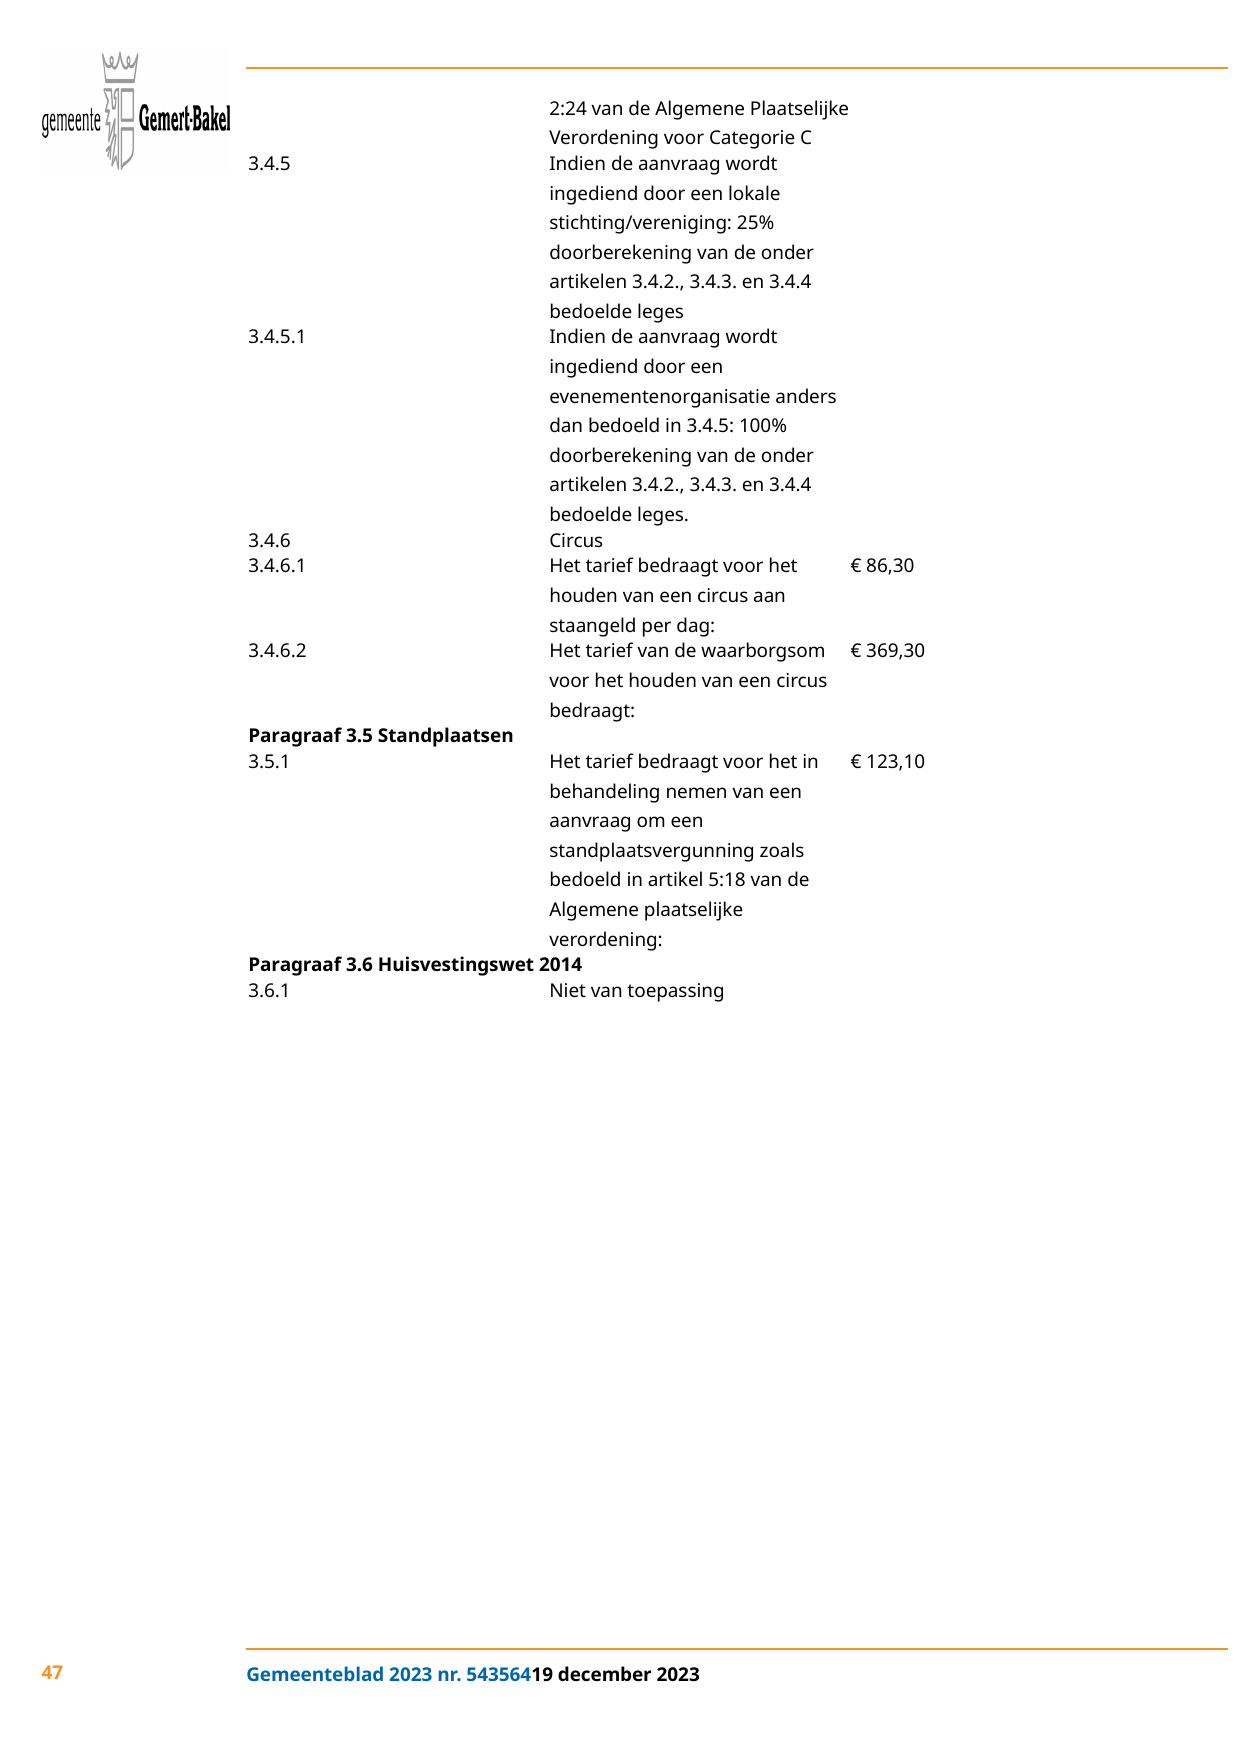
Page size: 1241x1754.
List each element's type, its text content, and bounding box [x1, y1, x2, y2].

table_cell € 123,10 [850, 748, 1152, 951]
table_cell 3.4.5.1 [248, 324, 549, 527]
table_cell Niet van toepassing [549, 977, 850, 1003]
table_cell [850, 95, 1152, 150]
table_cell Het tarief van de waarborgsom voor het houden van een circus bedraagt: [549, 638, 850, 722]
table_cell Indien de aanvraag wordt ingediend door een lokale stichting/vereniging: 25% doorberekening van de onder artikelen 3.4.2., 3.4.3. en 3.4.4 bedoelde leges [549, 150, 850, 324]
table_cell Het tarief bedraagt voor het in behandeling nemen van een aanvraag om een standplaatsvergunning zoals bedoeld in artikel 5:18 van de Algemene plaatselijke verordening: [549, 748, 850, 951]
table_cell 3.4.6.1 [248, 553, 549, 638]
table_cell Indien de aanvraag wordt ingediend door een evenementenorganisatie anders dan bedoeld in 3.4.5: 100% doorberekening van de onder artikelen 3.4.2., 3.4.3. en 3.4.4 bedoelde leges. [549, 324, 850, 527]
table_cell € 86,30 [850, 553, 1152, 638]
table_cell Paragraaf 3.5 Standplaatsen [248, 723, 1152, 748]
table_cell Circus [549, 527, 850, 553]
table_cell [248, 95, 549, 150]
table_cell 3.4.6 [248, 527, 549, 553]
table_cell [850, 527, 1152, 553]
table_cell 3.6.1 [248, 977, 549, 1003]
table_cell 3.5.1 [248, 748, 549, 951]
table_cell € 369,30 [850, 638, 1152, 722]
table_cell 2:24 van de Algemene Plaatselijke Verordening voor Categorie C [549, 95, 850, 150]
table_cell [850, 150, 1152, 324]
table_cell 3.4.6.2 [248, 638, 549, 722]
table_cell Het tarief bedraagt voor het houden van een circus aan staangeld per dag: [549, 553, 850, 638]
table_cell 3.4.5 [248, 150, 549, 324]
picture [41, 47, 231, 172]
table_cell Paragraaf 3.6 Huisvestingswet 2014 [248, 951, 1152, 977]
table_cell [850, 977, 1152, 1003]
table_cell [850, 324, 1152, 527]
